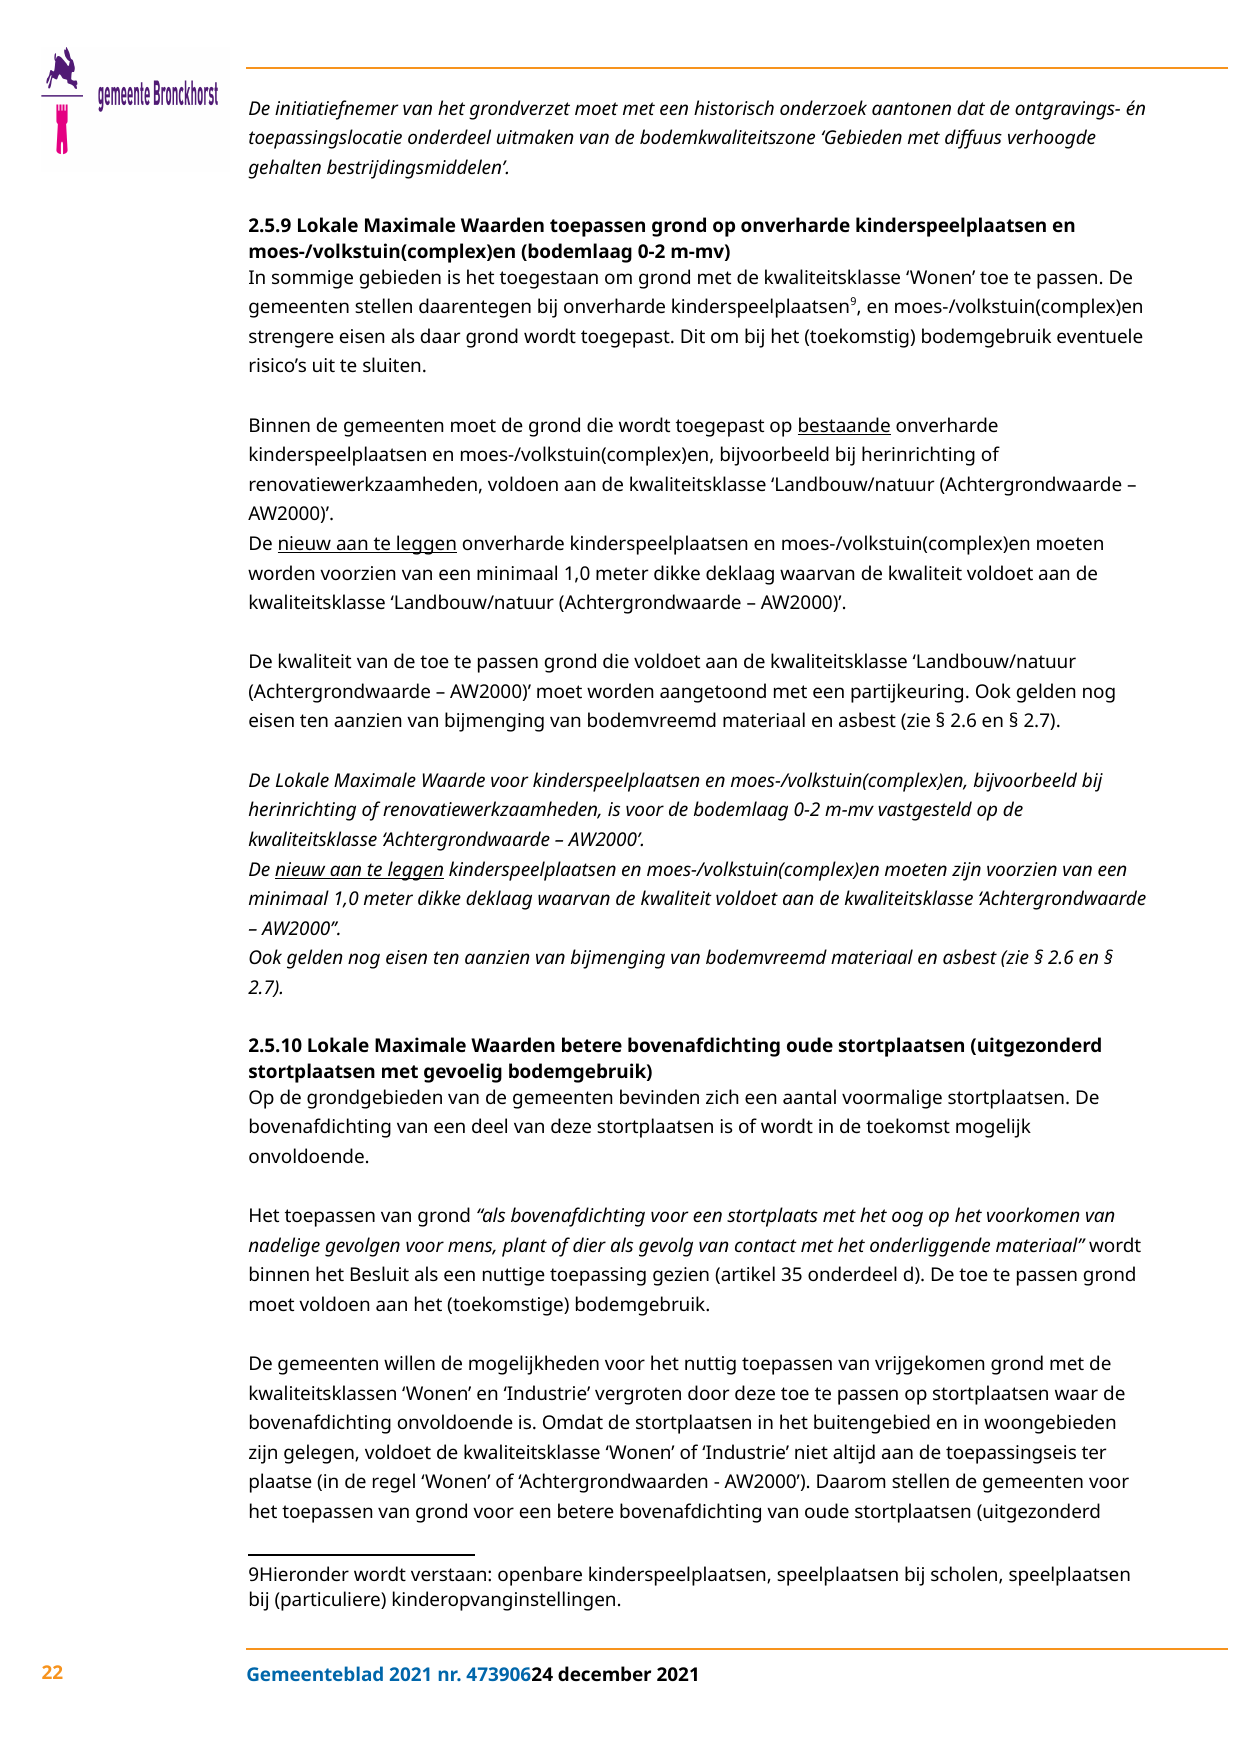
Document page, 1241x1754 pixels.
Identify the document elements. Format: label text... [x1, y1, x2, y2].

text In sommige gebieden is het toegestaan om grond met de kwaliteitsklasse ‘Wonen’ toe te passen. De gemeenten stellen daarentegen bij onverharde kinderspeelplaatsen, en moes-/volkstuin(complex)en strengere eisen als daar grond wordt toegepast. Dit om bij het (toekomstig) bodemgebruik eventuele risico’s uit te sluiten. [248, 264, 1152, 378]
picture [41, 47, 231, 172]
table_header De Lokale Maximale Waarde voor kinderspeelplaatsen en moes-/volkstuin(complex)en, bijvoorbeeld bij herinrichting of renovatiewerkzaamheden, is voor de bodemlaag 0-2 m-mv vastgesteld op de kwaliteitsklasse ‘Achtergrondwaarde – AW2000’. De nieuw aan te leggen kinderspeelplaatsen en moes-/volkstuin(complex)en moeten zijn voorzien van een minimaal 1,0 meter dikke deklaag waarvan de kwaliteit voldoet aan de kwaliteitsklasse ‘Achtergrondwaarde – AW2000’’. Ook gelden nog eisen ten aanzien van bijmenging van bodemvreemd materiaal en asbest (zie § 2.6 en § 2.7). [248, 767, 1152, 1000]
text Hieronder wordt verstaan: openbare kinderspeelplaatsen, speelplaatsen bij scholen, speelplaatsen bij (particuliere) kinderopvanginstellingen. [248, 1561, 1152, 1612]
text Op de grondgebieden van de gemeenten bevinden zich een aantal voormalige stortplaatsen. De bovenafdichting van een deel van deze stortplaatsen is of wordt in de toekomst mogelijk onvoldoende. [248, 1084, 1152, 1169]
text De nieuw aan te leggen onverharde kinderspeelplaatsen en moes-/volkstuin(complex)en moeten worden voorzien van een minimaal 1,0 meter dikke deklaag waarvan de kwaliteit voldoet aan de kwaliteitsklasse ‘Landbouw/natuur (Achtergrondwaarde – AW2000)’. [248, 530, 1152, 615]
text De gemeenten willen de mogelijkheden voor het nuttig toepassen van vrijgekomen grond met de kwaliteitsklassen ‘Wonen’ en ‘Industrie’ vergroten door deze toe te passen op stortplaatsen waar de bovenafdichting onvoldoende is. Omdat de stortplaatsen in het buitengebied en in woongebieden zijn gelegen, voldoet de kwaliteitsklasse ‘Wonen’ of ‘Industrie’ niet altijd aan de toepassingseis ter plaatse (in de regel ‘Wonen’ of ‘Achtergrondwaarden - AW2000’). Daarom stellen de gemeenten voor het toepassen van grond voor een betere bovenafdichting van oude stortplaatsen (uitgezonderd [248, 1350, 1152, 1524]
text De kwaliteit van de toe te passen grond die voldoet aan de kwaliteitsklasse ‘Landbouw/natuur (Achtergrondwaarde – AW2000)’ moet worden aangetoond met een partijkeuring. Ook gelden nog eisen ten aanzien van bijmenging van bodemvreemd materiaal en asbest (zie § 2.6 en § 2.7). [248, 648, 1152, 733]
text 2.5.10 Lokale Maximale Waarden betere bovenafdichting oude stortplaatsen (uitgezonderd stortplaatsen met gevoelig bodemgebruik) [248, 1033, 1152, 1084]
table_header De initiatiefnemer van het grondverzet moet met een historisch onderzoek aantonen dat de ontgravings- én toepassingslocatie onderdeel uitmaken van de bodemkwaliteitszone ‘Gebieden met diffuus verhoogde gehalten bestrijdingsmiddelen’. [248, 95, 1152, 180]
text Het toepassen van grond “als bovenafdichting voor een stortplaats met het oog op het voorkomen van nadelige gevolgen voor mens, plant of dier als gevolg van contact met het onderliggende materiaal” wordt binnen het Besluit als een nuttige toepassing gezien (artikel 35 onderdeel d). De toe te passen grond moet voldoen aan het (toekomstige) bodemgebruik. [248, 1202, 1152, 1317]
text 2.5.9 Lokale Maximale Waarden toepassen grond op onverharde kinderspeelplaatsen en moes-/volkstuin(complex)en (bodemlaag 0-2 m-mv) [248, 212, 1152, 264]
text Binnen de gemeenten moet de grond die wordt toegepast op bestaande onverharde kinderspeelplaatsen en moes-/volkstuin(complex)en, bijvoorbeeld bij herinrichting of renovatiewerkzaamheden, voldoen aan de kwaliteitsklasse ‘Landbouw/natuur (Achtergrondwaarde – AW2000)’. [248, 412, 1152, 526]
